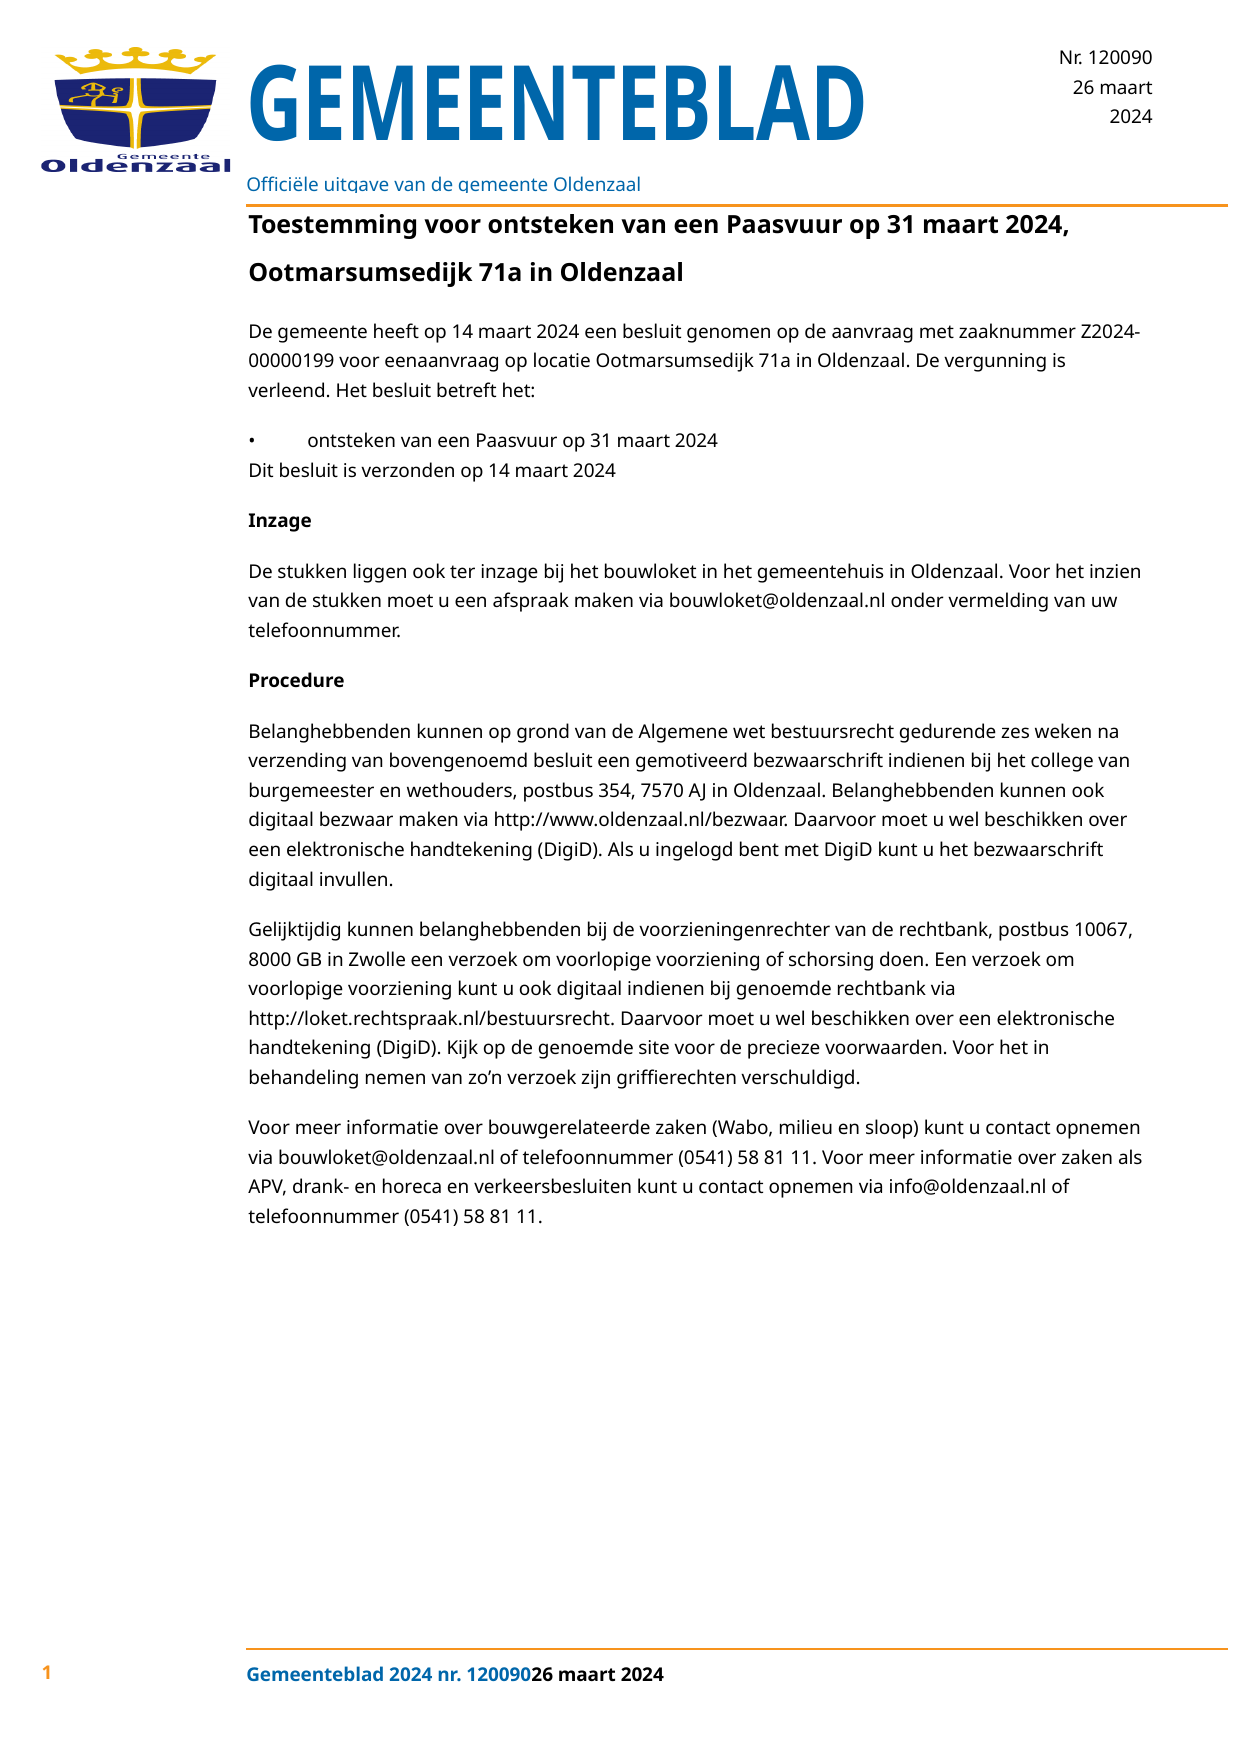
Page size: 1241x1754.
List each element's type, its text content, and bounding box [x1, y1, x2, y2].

text Belanghebbenden kunnen op grond van de Algemene wet bestuursrecht gedurende zes weken na verzending van bovengenoemd besluit een gemotiveerd bezwaarschrift indienen bij het college van burgemeester en wethouders, postbus 354, 7570 AJ in Oldenzaal. Belanghebbenden kunnen ook digitaal bezwaar maken via http://www.oldenzaal.nl/bezwaar. Daarvoor moet u wel beschikken over een elektronische handtekening (DigiD). Als u ingelogd bent met DigiD kunt u het bezwaarschrift digitaal invullen. [248, 718, 1152, 892]
text Dit besluit is verzonden op 14 maart 2024 [248, 457, 1152, 483]
picture [41, 47, 231, 172]
text Procedure [248, 667, 1152, 693]
text De stukken liggen ook ter inzage bij het bouwloket in het gemeentehuis in Oldenzaal. Voor het inzien van de stukken moet u een afspraak maken via bouwloket@oldenzaal.nl onder vermelding van uw telefoonnummer. [248, 558, 1152, 643]
text Inzage [248, 507, 1152, 533]
text De gemeente heeft op 14 maart 2024 een besluit genomen op de aanvraag met zaaknummer Z2024-00000199 voor eenaanvraag op locatie Ootmarsumsedijk 71a in Oldenzaal. De vergunning is verleend. Het besluit betreft het: [248, 318, 1152, 403]
text Gelijktijdig kunnen belanghebbenden bij de voorzieningenrechter van de rechtbank, postbus 10067, 8000 GB in Zwolle een verzoek om voorlopige voorziening of schorsing doen. Een verzoek om voorlopige voorziening kunt u ook digitaal indienen bij genoemde rechtbank via http://loket.rechtspraak.nl/bestuursrecht. Daarvoor moet u wel beschikken over een elektronische handtekening (DigiD). Kijk op de genoemde site voor de precieze voorwaarden. Voor het in behandeling nemen van zo’n verzoek zijn griffierechten verschuldigd. [248, 916, 1152, 1090]
text Toestemming voor ontsteken van een Paasvuur op 31 maart 2024, Ootmarsumsedijk 71a in Oldenzaal [248, 207, 1152, 288]
text Voor meer informatie over bouwgerelateerde zaken (Wabo, milieu en sloop) kunt u contact opnemen via bouwloket@oldenzaal.nl of telefoonnummer (0541) 58 81 11. Voor meer informatie over zaken als APV, drank- en horeca en verkeersbesluiten kunt u contact opnemen via info@oldenzaal.nl of telefoonnummer (0541) 58 81 11. [248, 1114, 1152, 1229]
list ontsteken van een Paasvuur op 31 maart 2024 [248, 427, 1152, 453]
